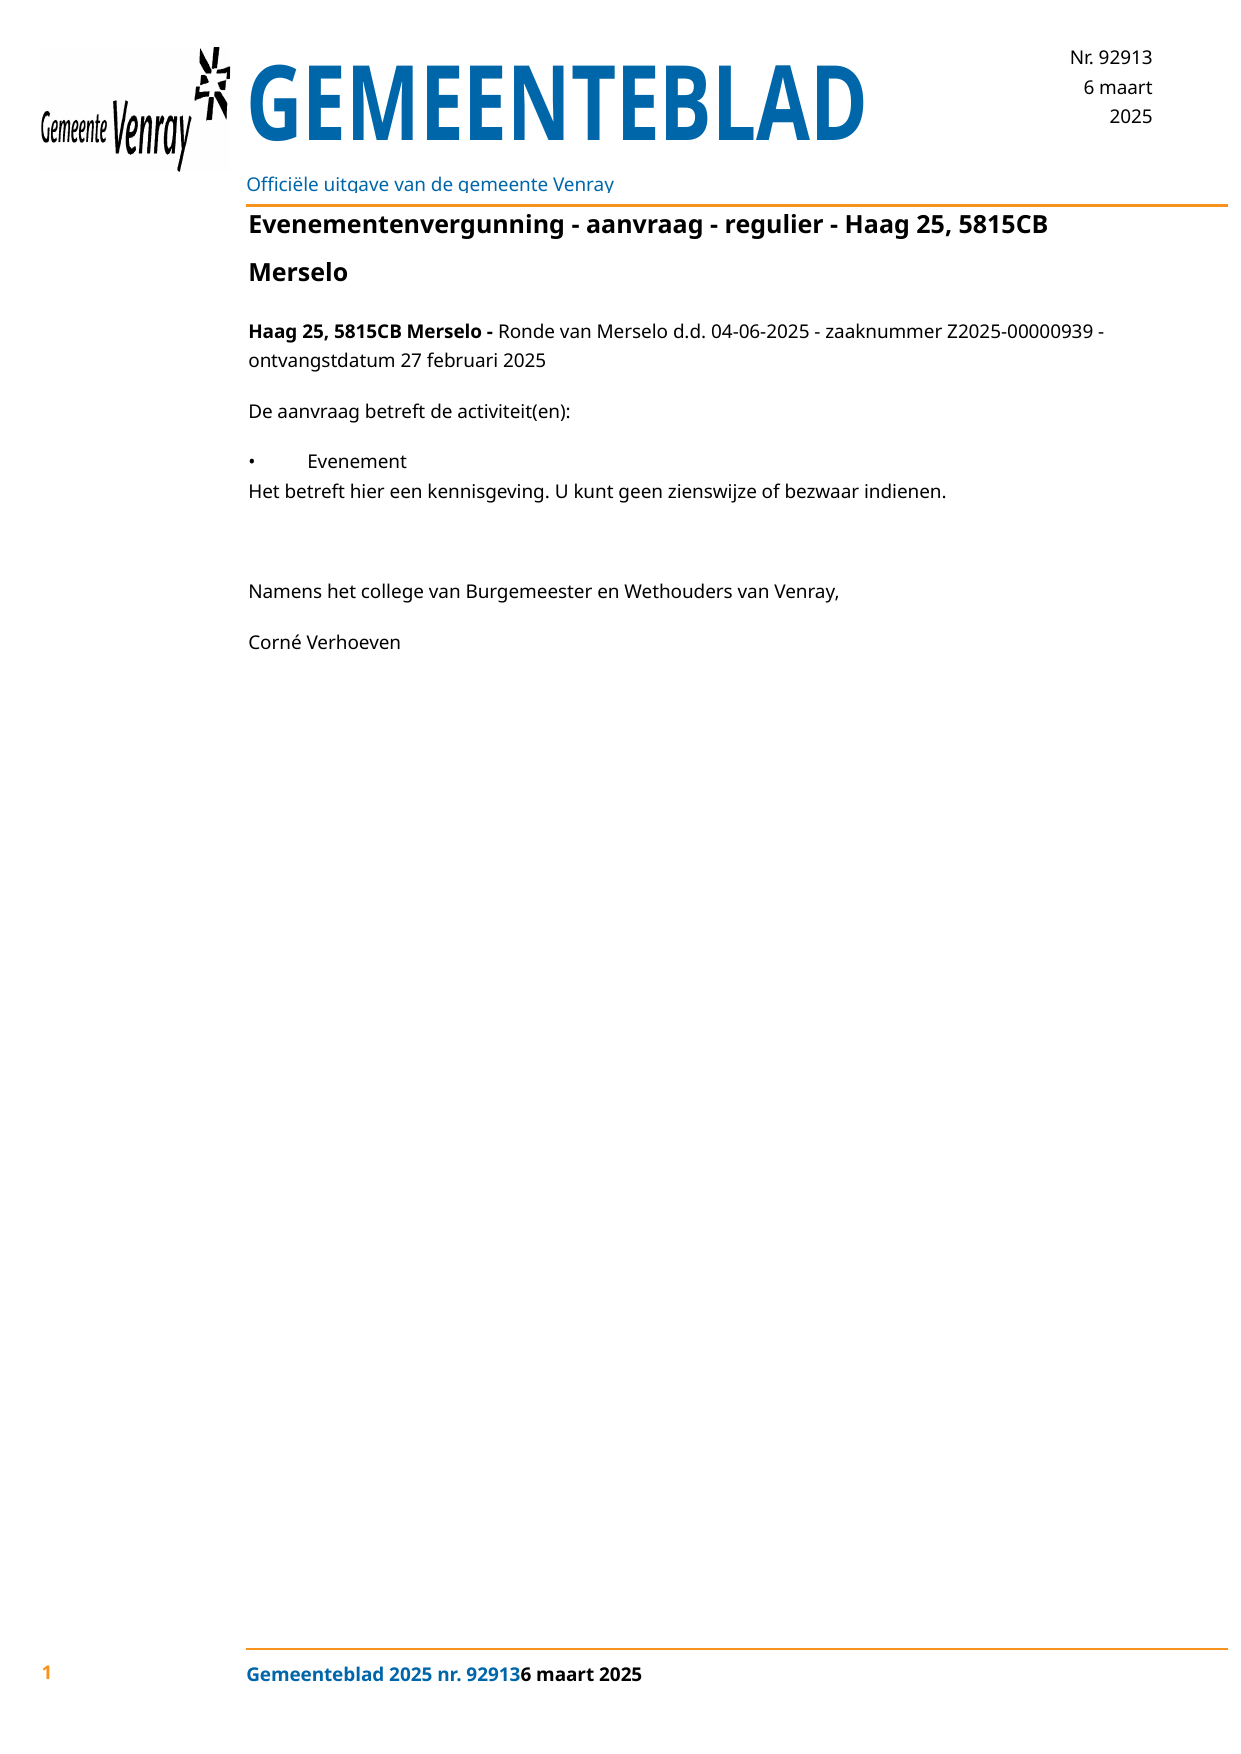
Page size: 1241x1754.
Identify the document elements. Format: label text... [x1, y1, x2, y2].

text Het betreft hier een kennisgeving. U kunt geen zienswijze of bezwaar indienen. [248, 478, 1152, 504]
text Evenementenvergunning - aanvraag - regulier - Haag 25, 5815CB Merselo [248, 207, 1152, 288]
list Evenement [248, 448, 1152, 474]
text De aanvraag betreft de activiteit(en): [248, 398, 1152, 424]
text Corné Verhoeven [248, 629, 1152, 655]
text Haag 25, 5815CB Merselo - Ronde van Merselo d.d. 04-06-2025 - zaaknummer Z2025-00000939 - ontvangstdatum 27 februari 2025 [248, 318, 1152, 373]
text Namens het college van Burgemeester en Wethouders van Venray, [248, 579, 1152, 604]
picture [41, 47, 231, 172]
